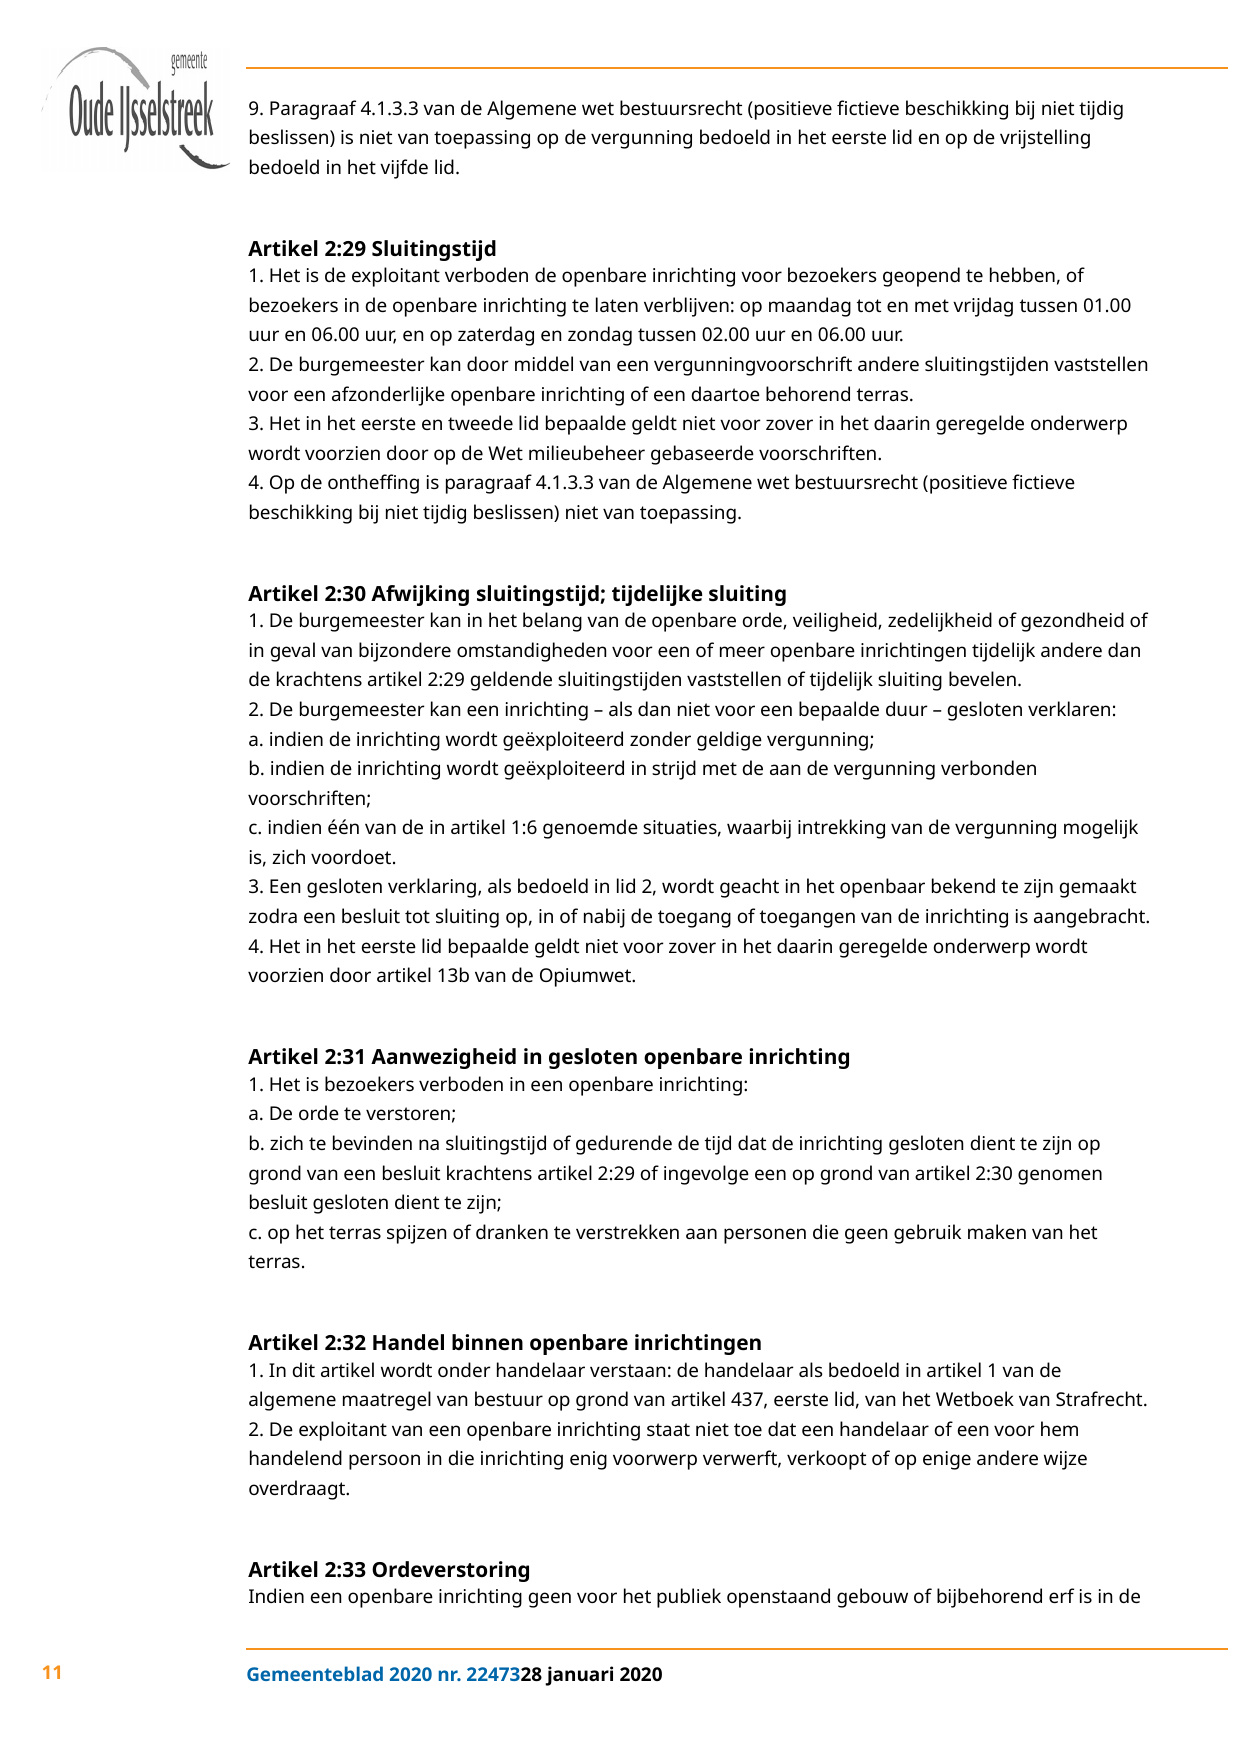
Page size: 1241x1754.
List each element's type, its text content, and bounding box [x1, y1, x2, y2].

text c. indien één van de in artikel 1:6 genoemde situaties, waarbij intrekking van de vergunning mogelijk is, zich voordoet. [248, 814, 1152, 870]
text 2. De burgemeester kan door middel van een vergunningvoorschrift andere sluitingstijden vaststellen voor een afzonderlijke openbare inrichting of een daartoe behorend terras. [248, 351, 1152, 406]
text Artikel 2:32 Handel binnen openbare inrichtingen [248, 1328, 1152, 1357]
text 3. Het in het eerste en tweede lid bepaalde geldt niet voor zover in het daarin geregelde onderwerp wordt voorzien door op de Wet milieubeheer gebaseerde voorschriften. [248, 410, 1152, 466]
text b. indien de inrichting wordt geëxploiteerd in strijd met de aan de vergunning verbonden voorschriften; [248, 755, 1152, 811]
text 2. De burgemeester kan een inrichting – als dan niet voor een bepaalde duur – gesloten verklaren: [248, 696, 1152, 722]
text Indien een openbare inrichting geen voor het publiek openstaand gebouw of bijbehorend erf is in de [248, 1584, 1152, 1609]
text Artikel 2:30 Afwijking sluitingstijd; tijdelijke sluiting [248, 579, 1152, 607]
text a. De orde te verstoren; [248, 1101, 1152, 1126]
text Artikel 2:31 Aanwezigheid in gesloten openbare inrichting [248, 1042, 1152, 1071]
text 1. Het is bezoekers verboden in een openbare inrichting: [248, 1071, 1152, 1097]
text 2. De exploitant van een openbare inrichting staat niet toe dat een handelaar of een voor hem handelend persoon in die inrichting enig voorwerp verwerft, verkoopt of op enige andere wijze overdraagt. [248, 1416, 1152, 1501]
picture [41, 47, 231, 172]
text 3. Een gesloten verklaring, als bedoeld in lid 2, wordt geacht in het openbaar bekend te zijn gemaakt zodra een besluit tot sluiting op, in of nabij de toegang of toegangen van de inrichting is aangebracht. [248, 874, 1152, 929]
text 4. Het in het eerste lid bepaalde geldt niet voor zover in het daarin geregelde onderwerp wordt voorzien door artikel 13b van de Opiumwet. [248, 933, 1152, 988]
text Artikel 2:29 Sluitingstijd [248, 234, 1152, 262]
text c. op het terras spijzen of dranken te verstrekken aan personen die geen gebruik maken van het terras. [248, 1219, 1152, 1274]
text 9. Paragraaf 4.1.3.3 van de Algemene wet bestuursrecht (positieve fictieve beschikking bij niet tijdig beslissen) is niet van toepassing op de vergunning bedoeld in het eerste lid en op de vrijstelling bedoeld in het vijfde lid. [248, 95, 1152, 180]
text 1. In dit artikel wordt onder handelaar verstaan: de handelaar als bedoeld in artikel 1 van de algemene maatregel van bestuur op grond van artikel 437, eerste lid, van het Wetboek van Strafrecht. [248, 1357, 1152, 1412]
text 4. Op de ontheffing is paragraaf 4.1.3.3 van de Algemene wet bestuursrecht (positieve fictieve beschikking bij niet tijdig beslissen) niet van toepassing. [248, 469, 1152, 525]
text Artikel 2:33 Ordeverstoring [248, 1555, 1152, 1584]
text 1. Het is de exploitant verboden de openbare inrichting voor bezoekers geopend te hebben, of bezoekers in de openbare inrichting te laten verblijven: op maandag tot en met vrijdag tussen 01.00 uur en 06.00 uur, en op zaterdag en zondag tussen 02.00 uur en 06.00 uur. [248, 262, 1152, 347]
text a. indien de inrichting wordt geëxploiteerd zonder geldige vergunning; [248, 726, 1152, 752]
text 1. De burgemeester kan in het belang van de openbare orde, veiligheid, zedelijkheid of gezondheid of in geval van bijzondere omstandigheden voor een of meer openbare inrichtingen tijdelijk andere dan de krachtens artikel 2:29 geldende sluitingstijden vaststellen of tijdelijk sluiting bevelen. [248, 607, 1152, 692]
text b. zich te bevinden na sluitingstijd of gedurende de tijd dat de inrichting gesloten dient te zijn op grond van een besluit krachtens artikel 2:29 of ingevolge een op grond van artikel 2:30 genomen besluit gesloten dient te zijn; [248, 1130, 1152, 1215]
